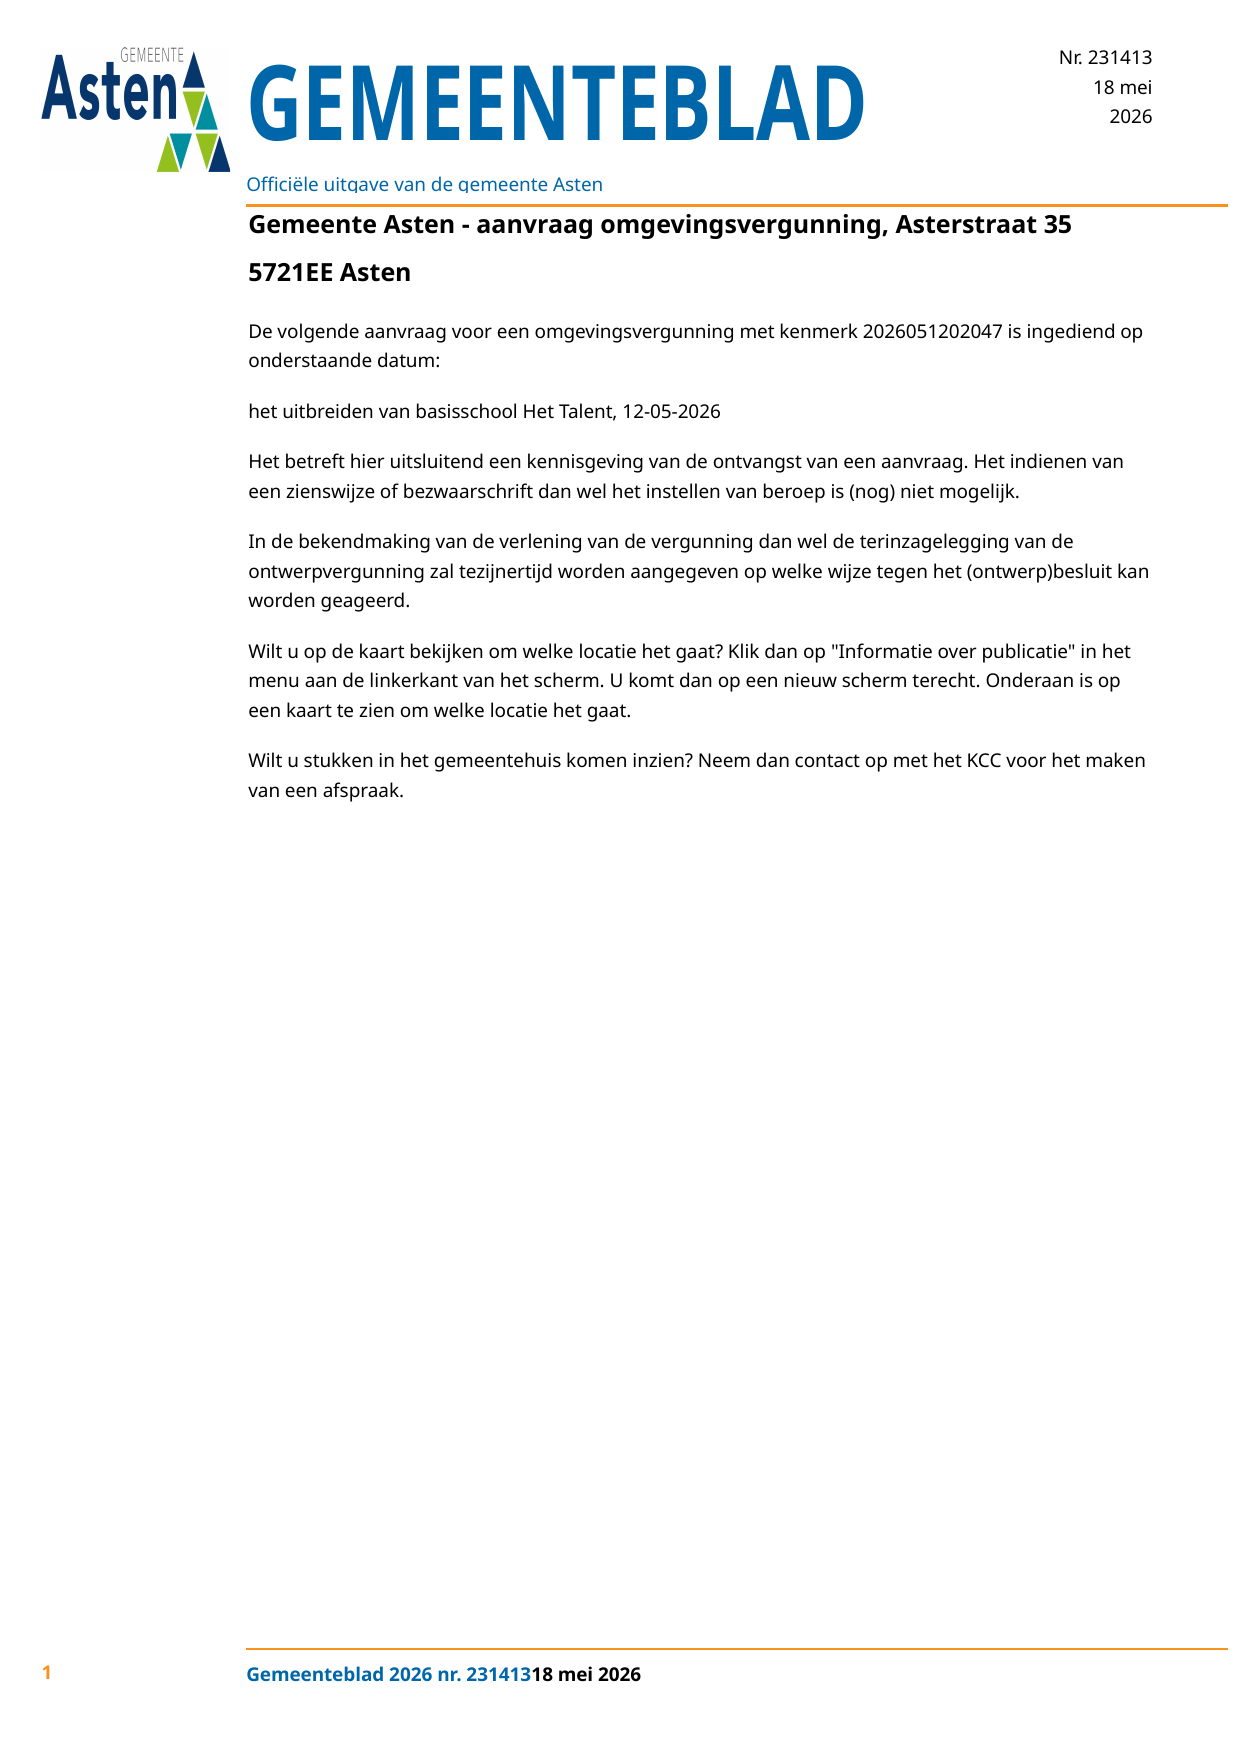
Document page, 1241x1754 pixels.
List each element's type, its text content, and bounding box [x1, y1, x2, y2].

text Wilt u stukken in het gemeentehuis komen inzien? Neem dan contact op met het KCC voor het maken van een afspraak. [248, 747, 1152, 803]
text Wilt u op de kaart bekijken om welke locatie het gaat? Klik dan op "Informatie over publicatie" in het menu aan de linkerkant van het scherm. U komt dan op een nieuw scherm terecht. Onderaan is op een kaart te zien om welke locatie het gaat. [248, 638, 1152, 723]
text De volgende aanvraag voor een omgevingsvergunning met kenmerk 2026051202047 is ingediend op onderstaande datum: [248, 318, 1152, 373]
text Gemeente Asten - aanvraag omgevingsvergunning, Asterstraat 35 5721EE Asten [248, 207, 1152, 288]
text het uitbreiden van basisschool Het Talent, 12-05-2026 [248, 398, 1152, 424]
picture [41, 47, 231, 172]
text Het betreft hier uitsluitend een kennisgeving van de ontvangst van een aanvraag. Het indienen van een zienswijze of bezwaarschrift dan wel het instellen van beroep is (nog) niet mogelijk. [248, 448, 1152, 504]
text In de bekendmaking van de verlening van de vergunning dan wel de terinzagelegging van de ontwerpvergunning zal tezijnertijd worden aangegeven op welke wijze tegen het (ontwerp)besluit kan worden geageerd. [248, 528, 1152, 613]
